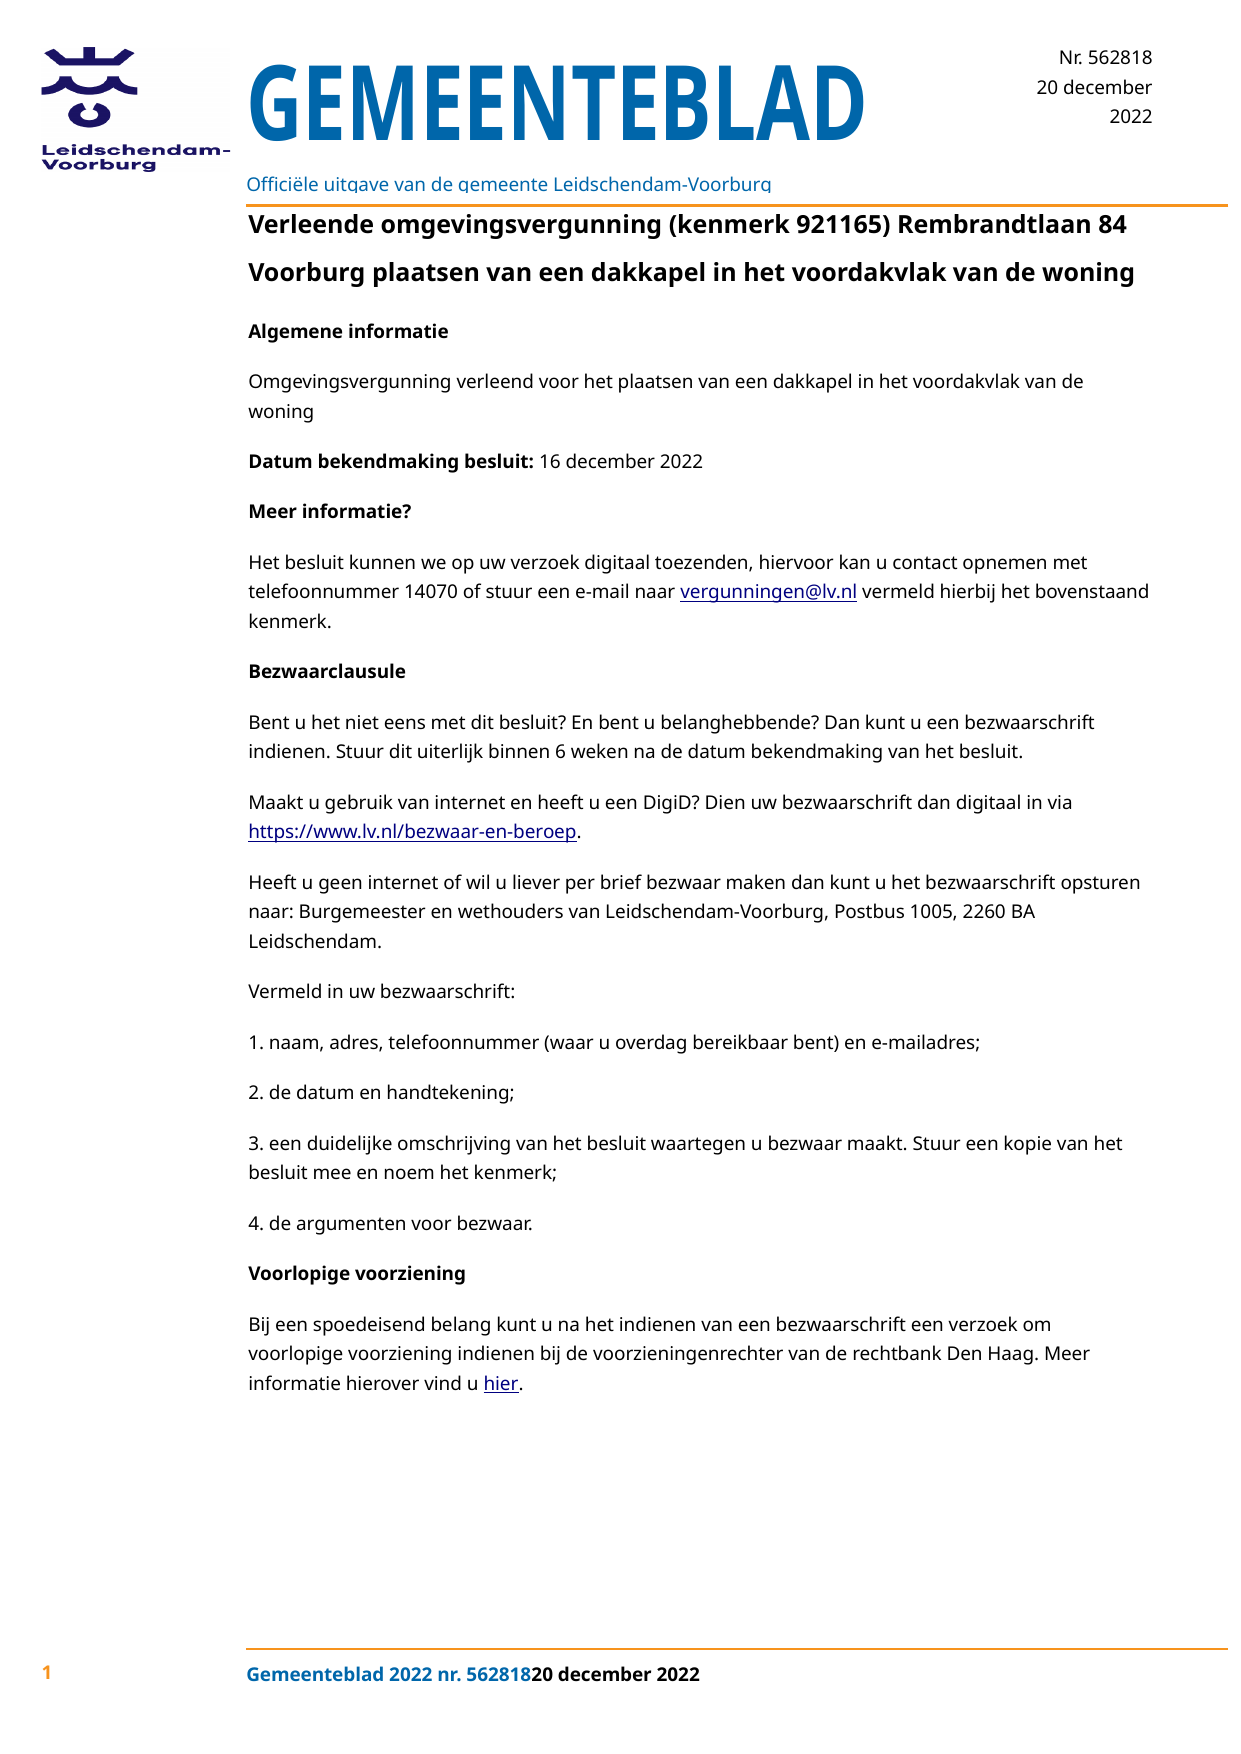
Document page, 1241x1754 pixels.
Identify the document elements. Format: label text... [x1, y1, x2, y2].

text Datum bekendmaking besluit: 16 december 2022 [248, 448, 1152, 474]
text 3. een duidelijke omschrijving van het besluit waartegen u bezwaar maakt. Stuur een kopie van het besluit mee en noem het kenmerk; [248, 1130, 1152, 1185]
text Voorlopige voorziening [248, 1260, 1152, 1286]
picture [41, 47, 231, 172]
text Heeft u geen internet of wil u liever per brief bezwaar maken dan kunt u het bezwaarschrift opsturen naar: Burgemeester en wethouders van Leidschendam-Voorburg, Postbus 1005, 2260 BA Leidschendam. [248, 869, 1152, 954]
text 1. naam, adres, telefoonnummer (waar u overdag bereikbaar bent) en e-mailadres; [248, 1029, 1152, 1055]
text Bij een spoedeisend belang kunt u na het indienen van een bezwaarschrift een verzoek om voorlopige voorziening indienen bij de voorzieningenrechter van de rechtbank Den Haag. Meer informatie hierover vind u hier. [248, 1311, 1152, 1396]
text 4. de argumenten voor bezwaar. [248, 1210, 1152, 1236]
text Bezwaarclausule [248, 659, 1152, 684]
text Omgevingsvergunning verleend voor het plaatsen van een dakkapel in het voordakvlak van de woning [248, 368, 1152, 424]
text Verleende omgevingsvergunning (kenmerk 921165) Rembrandtlaan 84 Voorburg plaatsen van een dakkapel in het voordakvlak van de woning [248, 207, 1152, 288]
text Vermeld in uw bezwaarschrift: [248, 979, 1152, 1004]
text Bent u het niet eens met dit besluit? En bent u belanghebbende? Dan kunt u een bezwaarschrift indienen. Stuur dit uiterlijk binnen 6 weken na de datum bekendmaking van het besluit. [248, 709, 1152, 764]
text Het besluit kunnen we op uw verzoek digitaal toezenden, hiervoor kan u contact opnemen met telefoonnummer 14070 of stuur een e-mail naar vergunningen@lv.nl vermeld hierbij het bovenstaand kenmerk. [248, 549, 1152, 634]
text 2. de datum en handtekening; [248, 1079, 1152, 1105]
text Maakt u gebruik van internet en heeft u een DigiD? Dien uw bezwaarschrift dan digitaal in via https://www.lv.nl/bezwaar-en-beroep. [248, 789, 1152, 844]
text Meer informatie? [248, 499, 1152, 524]
text Algemene informatie [248, 318, 1152, 344]
